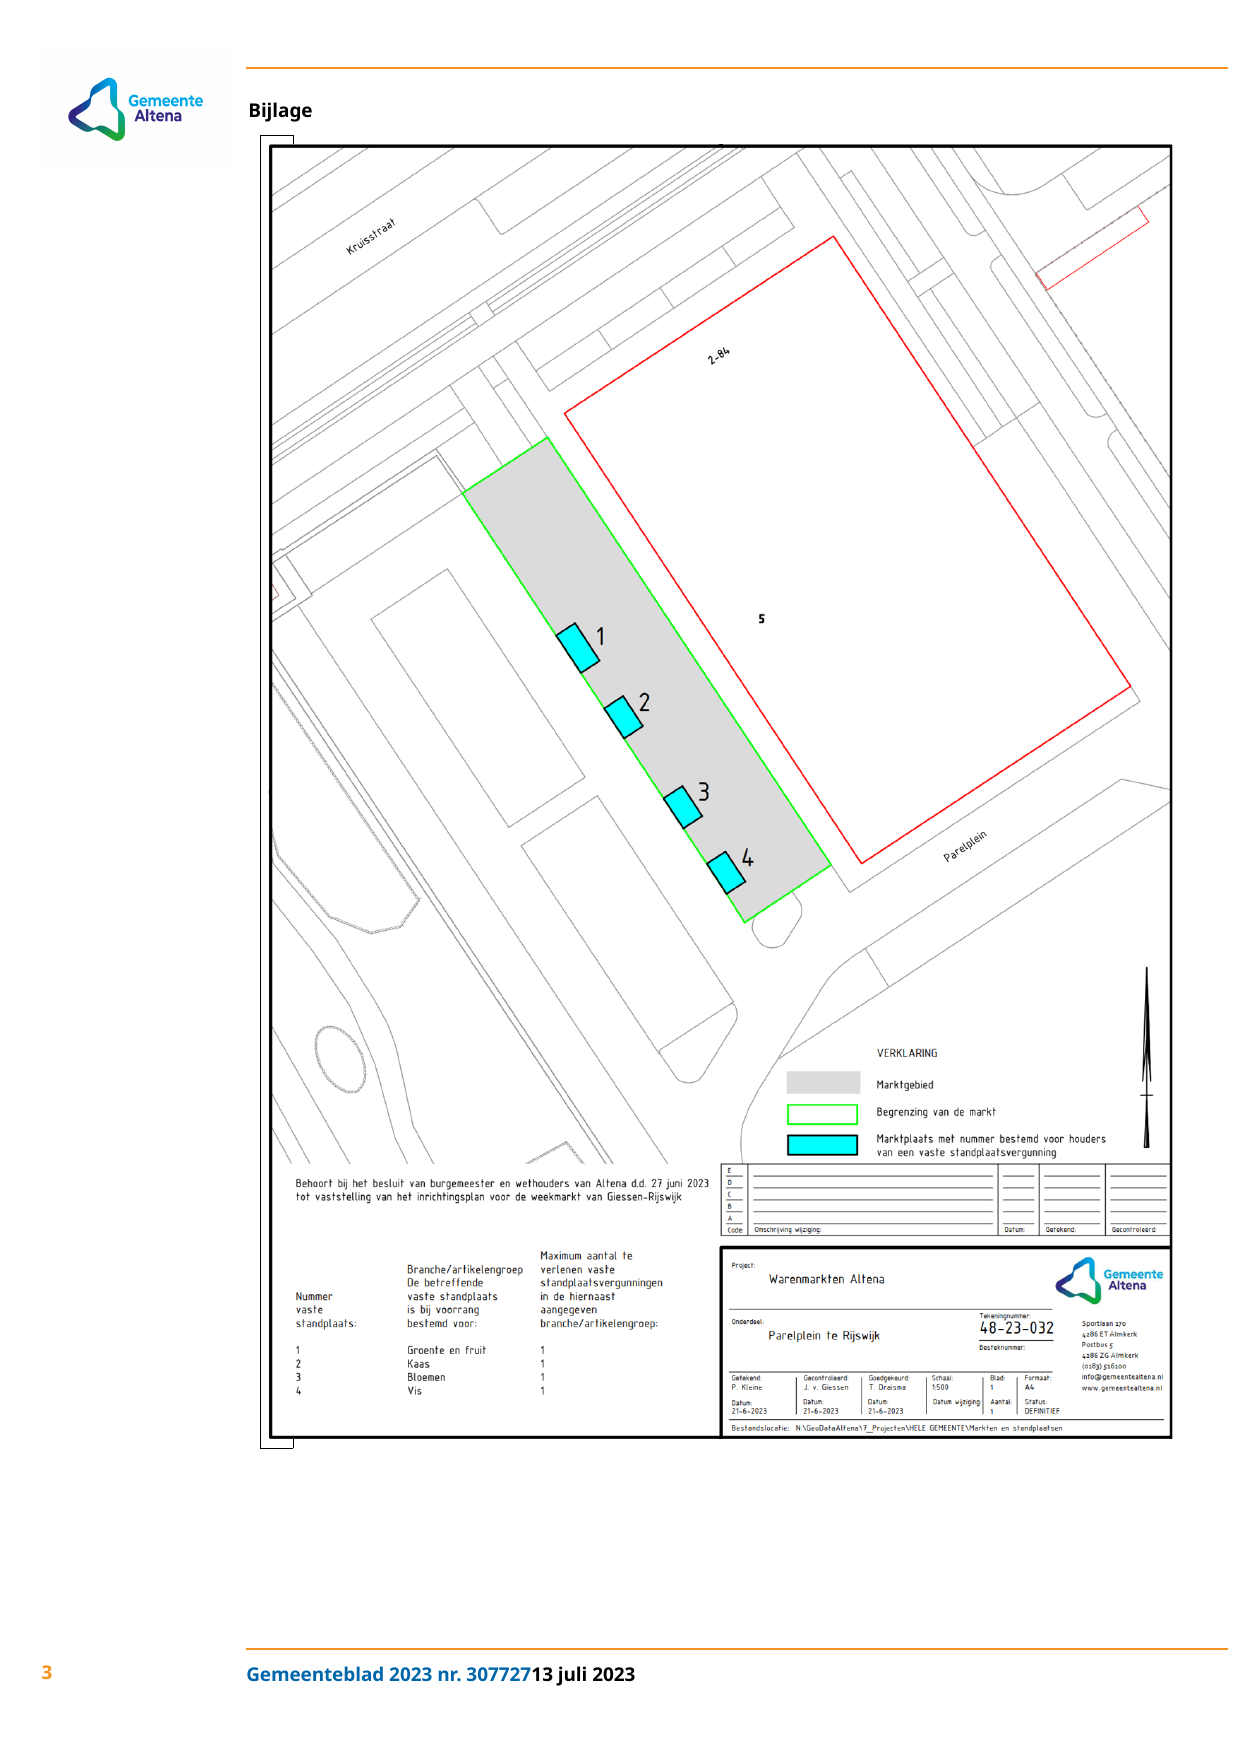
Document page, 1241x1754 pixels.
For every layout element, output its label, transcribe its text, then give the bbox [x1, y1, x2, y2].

text Bijlage [248, 95, 1152, 123]
picture [41, 47, 231, 172]
picture [268, 144, 1173, 1439]
